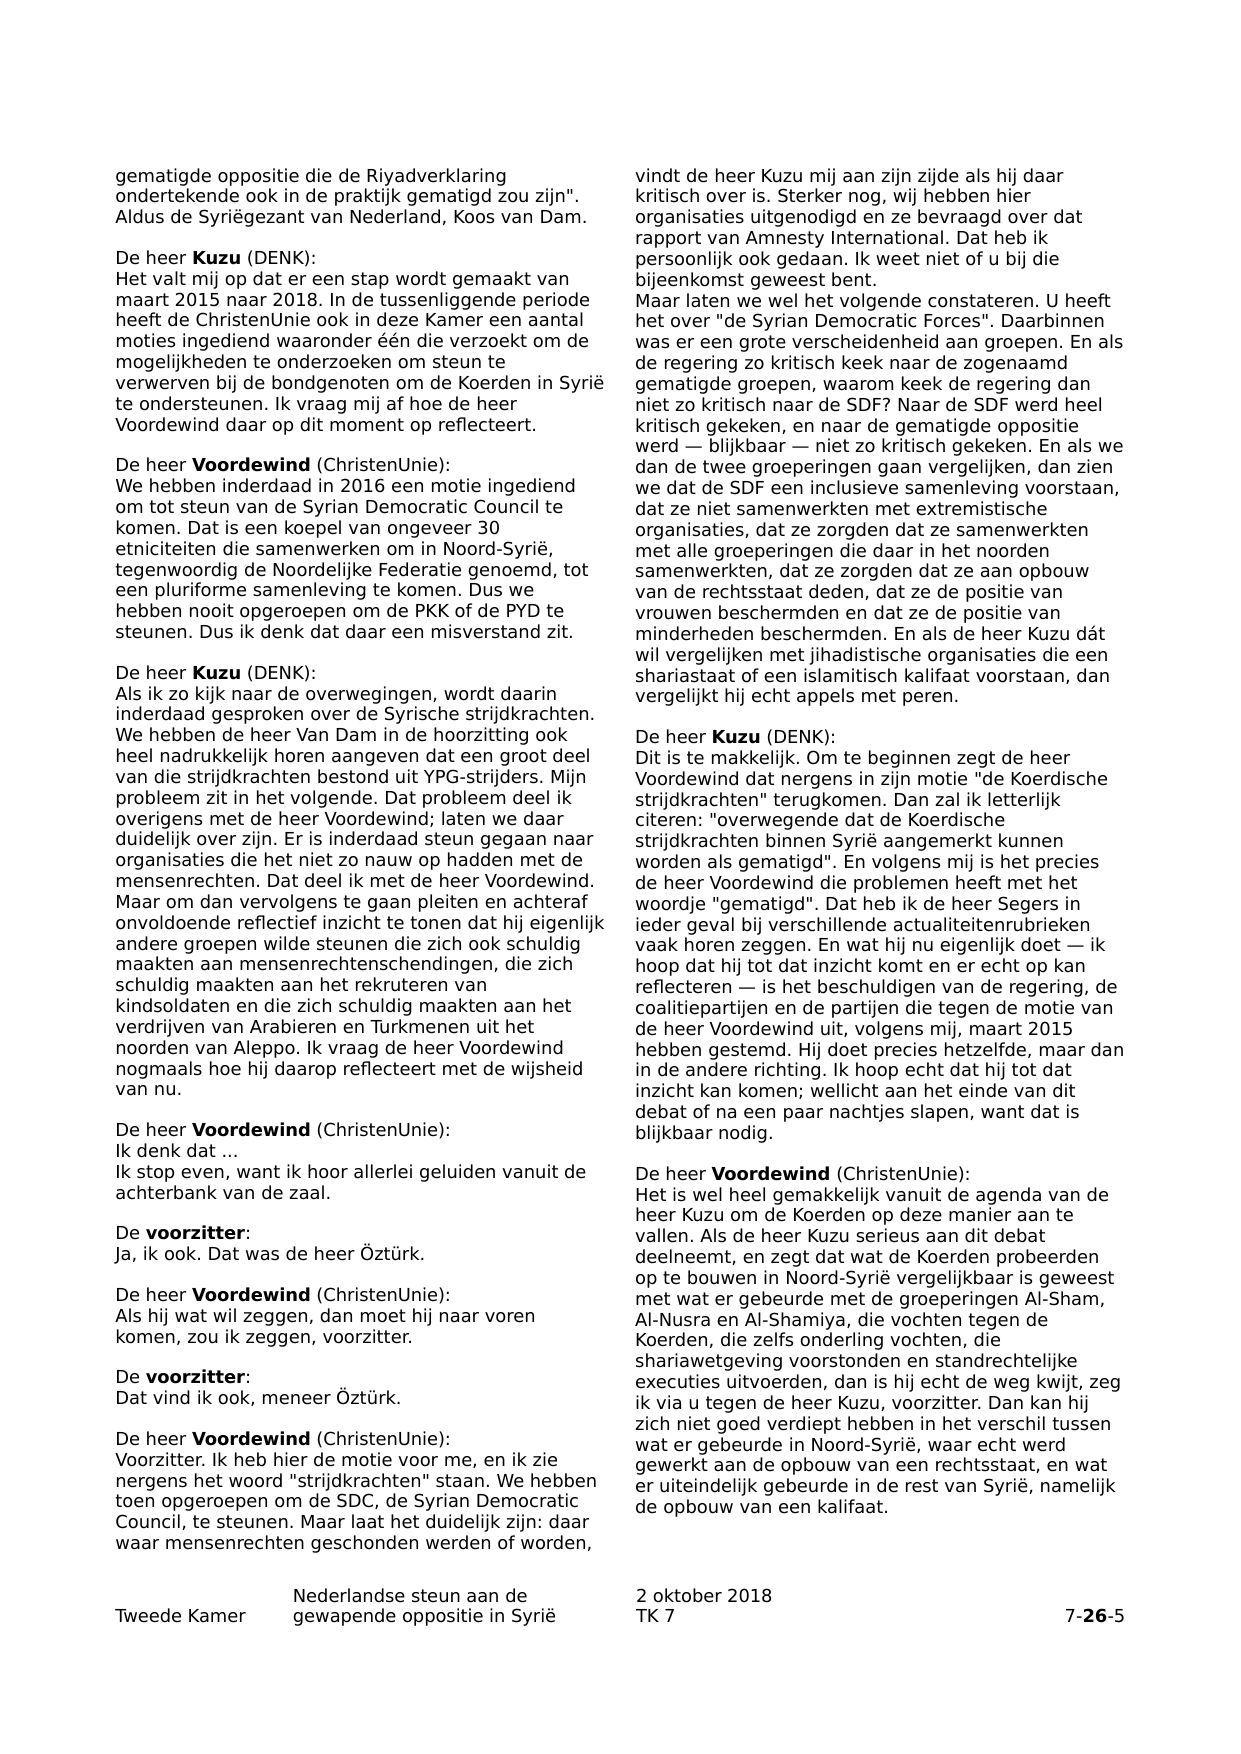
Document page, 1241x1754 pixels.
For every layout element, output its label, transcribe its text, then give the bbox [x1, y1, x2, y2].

text Als ik zo kijk naar de overwegingen, wordt daarin inderdaad gesproken over de Syrische strijdkrachten. We hebben de heer Van Dam in de hoorzitting ook heel nadrukkelijk horen aangeven dat een groot deel van die strijdkrachten bestond uit YPG-strijders. Mijn probleem zit in het volgende. Dat probleem deel ik overigens met de heer Voordewind; laten we daar duidelijk over zijn. Er is inderdaad steun gegaan naar organisaties die het niet zo nauw op hadden met de mensenrechten. Dat deel ik met de heer Voordewind. Maar om dan vervolgens te gaan pleiten en achteraf onvoldoende reflectief inzicht te tonen dat hij eigenlijk andere groepen wilde steunen die zich ook schuldig maakten aan mensenrechtenschendingen, die zich schuldig maakten aan het rekruteren van kindsoldaten en die zich schuldig maakten aan het verdrijven van Arabieren en Turkmenen uit het noorden van Aleppo. Ik vraag de heer Voordewind nogmaals hoe hij daarop reflecteert met de wijsheid van nu. [115, 683, 605, 1100]
text De heer Voordewind (ChristenUnie): [115, 1285, 605, 1306]
text De heer Voordewind (ChristenUnie): [115, 455, 605, 476]
text Dit is te makkelijk. Om te beginnen zegt de heer Voordewind dat nergens in zijn motie "de Koerdische strijdkrachten" terugkomen. Dan zal ik letterlijk citeren: "overwegende dat de Koerdische strijdkrachten binnen Syrië aangemerkt kunnen worden als gematigd". En volgens mij is het precies de heer Voordewind die problemen heeft met het woordje "gematigd". Dat heb ik de heer Segers in ieder geval bij verschillende actualiteitenrubrieken vaak horen zeggen. En wat hij nu eigenlijk doet — ik hoop dat hij tot dat inzicht komt en er echt op kan reflecteren — is het beschuldigen van de regering, de coalitiepartijen en de partijen die tegen de motie van de heer Voordewind uit, volgens mij, maart 2015 hebben gestemd. Hij doet precies hetzelfde, maar dan in de andere richting. Ik hoop echt dat hij tot dat inzicht kan komen; wellicht aan het einde van dit debat of na een paar nachtjes slapen, want dat is blijkbaar nodig. [635, 748, 1125, 1143]
text Het valt mij op dat er een stap wordt gemaakt van maart 2015 naar 2018. In de tussenliggende periode heeft de ChristenUnie ook in deze Kamer een aantal moties ingediend waaronder één die verzoekt om de mogelijkheden te onderzoeken om steun te verwerven bij de bondgenoten om de Koerden in Syrië te ondersteunen. Ik vraag mij af hoe de heer Voordewind daar op dit moment op reflecteert. [115, 268, 605, 435]
text De heer Kuzu (DENK): [115, 248, 605, 268]
text We hebben inderdaad in 2016 een motie ingediend om tot steun van de Syrian Democratic Council te komen. Dat is een koepel van ongeveer 30 etniciteiten die samenwerken om in Noord-Syrië, tegenwoordig de Noordelijke Federatie genoemd, tot een pluriforme samenleving te komen. Dus we hebben nooit opgeroepen om de PKK of de PYD te steunen. Dus ik denk dat daar een misverstand zit. [115, 476, 605, 643]
text vindt de heer Kuzu mij aan zijn zijde als hij daar kritisch over is. Sterker nog, wij hebben hier organisaties uitgenodigd en ze bevraagd over dat rapport van Amnesty International. Dat heb ik persoonlijk ook gedaan. Ik weet niet of u bij die bijeenkomst geweest bent. [635, 165, 1125, 290]
text De heer Voordewind (ChristenUnie): [115, 1120, 605, 1141]
text De heer Kuzu (DENK): [115, 663, 605, 683]
text Voorzitter. Ik heb hier de motie voor me, en ik zie nergens het woord "strijdkrachten" staan. We hebben toen opgeroepen om de SDC, de Syrian Democratic Council, te steunen. Maar laat het duidelijk zijn: daar waar mensenrechten geschonden werden of worden, [115, 1449, 605, 1554]
text De heer Voordewind (ChristenUnie): [635, 1163, 1125, 1184]
text gematigde oppositie die de Riyadverklaring ondertekende ook in de praktijk gematigd zou zijn". Aldus de Syriëgezant van Nederland, Koos van Dam. [115, 165, 605, 228]
text Als hij wat wil zeggen, dan moet hij naar voren komen, zou ik zeggen, voorzitter. [115, 1306, 605, 1347]
text De heer Kuzu (DENK): [635, 727, 1125, 748]
text De voorzitter: [115, 1223, 605, 1244]
text Het is wel heel gemakkelijk vanuit de agenda van de heer Kuzu om de Koerden op deze manier aan te vallen. Als de heer Kuzu serieus aan dit debat deelneemt, en zegt dat wat de Koerden probeerden op te bouwen in Noord-Syrië vergelijkbaar is geweest met wat er gebeurde met de groeperingen Al-Sham, Al-Nusra en Al-Shamiya, die vochten tegen de Koerden, die zelfs onderling vochten, die shariawetgeving voorstonden en standrechtelijke executies uitvoerden, dan is hij echt de weg kwijt, zeg ik via u tegen de heer Kuzu, voorzitter. Dan kan hij zich niet goed verdiept hebben in het verschil tussen wat er gebeurde in Noord-Syrië, waar echt werd gewerkt aan de opbouw van een rechtsstaat, en wat er uiteindelijk gebeurde in de rest van Syrië, namelijk de opbouw van een kalifaat. [635, 1184, 1125, 1518]
text Dat vind ik ook, meneer Öztürk. [115, 1388, 605, 1409]
text Maar laten we wel het volgende constateren. U heeft het over "de Syrian Democratic Forces". Daarbinnen was er een grote verscheidenheid aan groepen. En als de regering zo kritisch keek naar de zogenaamd gematigde groepen, waarom keek de regering dan niet zo kritisch naar de SDF? Naar de SDF werd heel kritisch gekeken, en naar de gematigde oppositie werd — blijkbaar — niet zo kritisch gekeken. En als we dan de twee groeperingen gaan vergelijken, dan zien we dat de SDF een inclusieve samenleving voorstaan, dat ze niet samenwerkten met extremistische organisaties, dat ze zorgden dat ze samenwerkten met alle groeperingen die daar in het noorden samenwerkten, dat ze zorgden dat ze aan opbouw van de rechtsstaat deden, dat ze de positie van vrouwen beschermden en dat ze de positie van minderheden beschermden. En als de heer Kuzu dát wil vergelijken met jihadistische organisaties die een shariastaat of een islamitisch kalifaat voorstaan, dan vergelijkt hij echt appels met peren. [635, 290, 1125, 707]
text Ik denk dat ... [115, 1141, 605, 1162]
text De voorzitter: [115, 1367, 605, 1388]
text Ik stop even, want ik hoor allerlei geluiden vanuit de achterbank van de zaal. [115, 1162, 605, 1203]
text Ja, ik ook. Dat was de heer Öztürk. [115, 1244, 605, 1265]
text De heer Voordewind (ChristenUnie): [115, 1429, 605, 1449]
